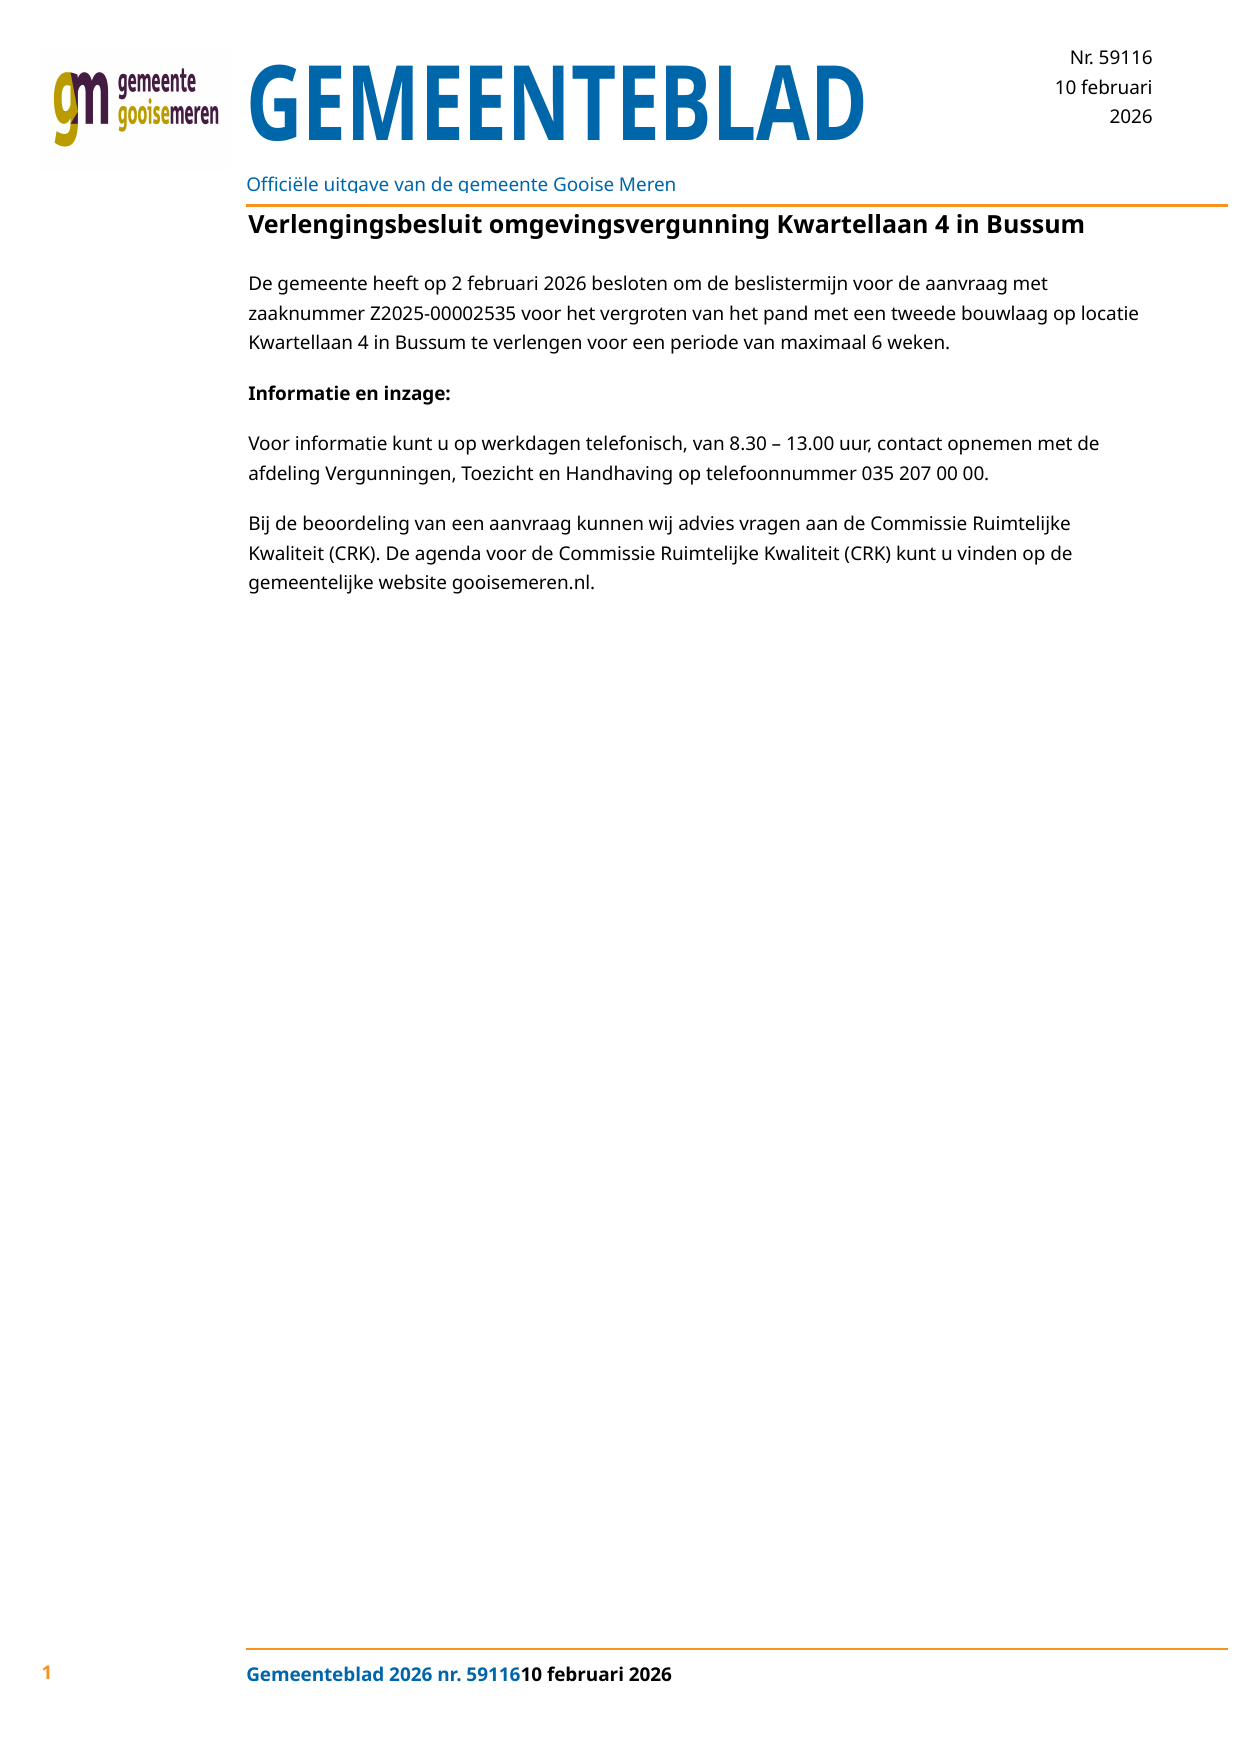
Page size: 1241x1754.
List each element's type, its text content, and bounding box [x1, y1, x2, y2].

text Verlengingsbesluit omgevingsvergunning Kwartellaan 4 in Bussum [248, 207, 1152, 241]
text De gemeente heeft op 2 februari 2026 besloten om de beslistermijn voor de aanvraag met zaaknummer Z2025-00002535 voor het vergroten van het pand met een tweede bouwlaag op locatie Kwartellaan 4 in Bussum te verlengen voor een periode van maximaal 6 weken. [248, 270, 1152, 355]
text Informatie en inzage: [248, 380, 1152, 406]
text Bij de beoordeling van een aanvraag kunnen wij advies vragen aan de Commissie Ruimtelijke Kwaliteit (CRK). De agenda voor de Commissie Ruimtelijke Kwaliteit (CRK) kunt u vinden op de gemeentelijke website gooisemeren.nl. [248, 510, 1152, 595]
picture [41, 47, 231, 172]
text Voor informatie kunt u op werkdagen telefonisch, van 8.30 – 13.00 uur, contact opnemen met de afdeling Vergunningen, Toezicht en Handhaving op telefoonnummer 035 207 00 00. [248, 430, 1152, 486]
